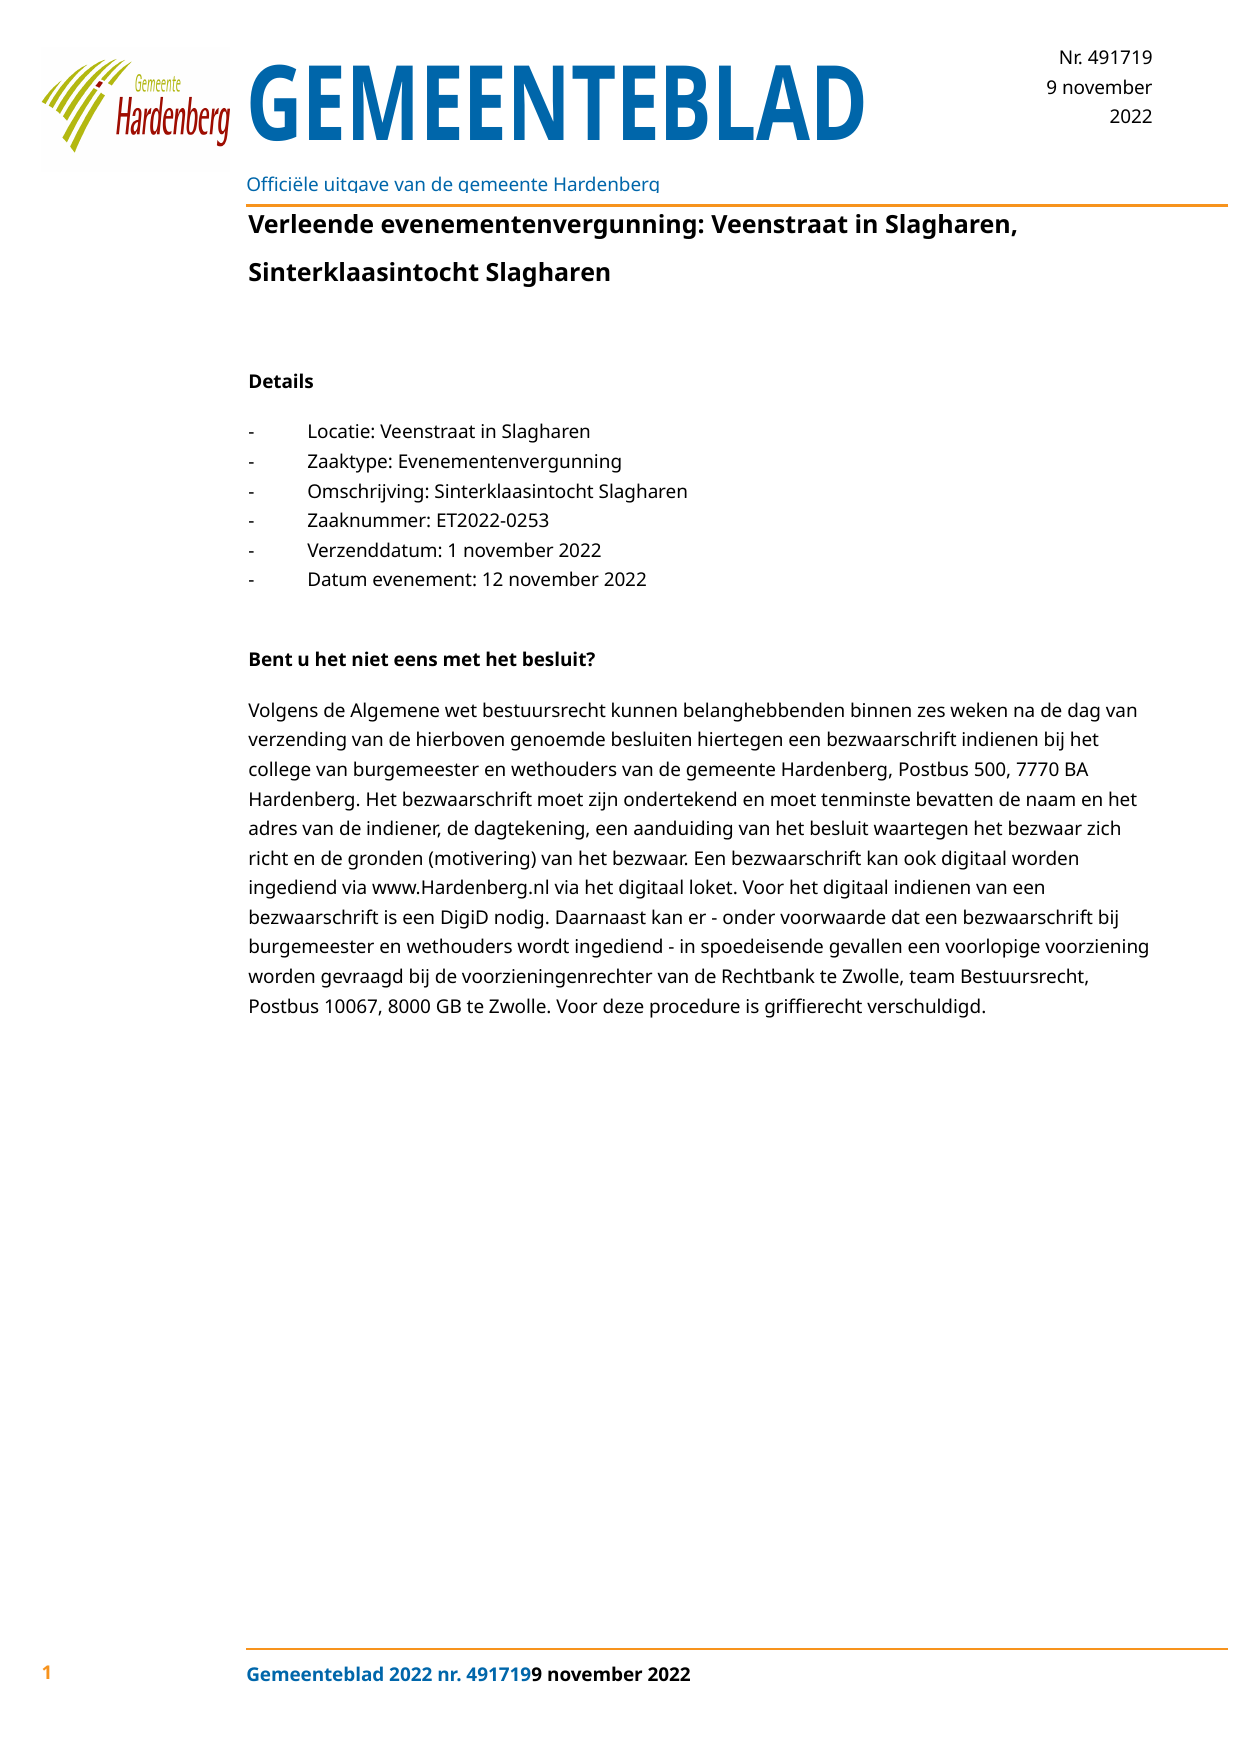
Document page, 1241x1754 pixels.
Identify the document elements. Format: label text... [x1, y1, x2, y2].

list Zaaktype: Evenementenvergunning [248, 448, 1152, 474]
list Datum evenement: 12 november 2022 [248, 567, 1152, 592]
text Details [248, 368, 1152, 394]
text Bent u het niet eens met het besluit? [248, 647, 1152, 672]
picture [41, 47, 231, 172]
list Zaaknummer: ET2022-0253 [248, 507, 1152, 533]
list Verzenddatum: 1 november 2022 [248, 537, 1152, 563]
list Omschrijving: Sinterklaasintocht Slagharen [248, 478, 1152, 504]
text Verleende evenementenvergunning: Veenstraat in Slagharen, Sinterklaasintocht Slagharen [248, 207, 1152, 288]
list Locatie: Veenstraat in Slagharen [248, 419, 1152, 444]
text Volgens de Algemene wet bestuursrecht kunnen belanghebbenden binnen zes weken na de dag van verzending van de hierboven genoemde besluiten hiertegen een bezwaarschrift indienen bij het college van burgemeester en wethouders van de gemeente Hardenberg, Postbus 500, 7770 BA Hardenberg. Het bezwaarschrift moet zijn ondertekend en moet tenminste bevatten de naam en het adres van de indiener, de dagtekening, een aanduiding van het besluit waartegen het bezwaar zich richt en de gronden (motivering) van het bezwaar. Een bezwaarschrift kan ook digitaal worden ingediend via www.Hardenberg.nl via het digitaal loket. Voor het digitaal indienen van een bezwaarschrift is een DigiD nodig. Daarnaast kan er - onder voorwaarde dat een bezwaarschrift bij burgemeester en wethouders wordt ingediend - in spoedeisende gevallen een voorlopige voorziening worden gevraagd bij de voorzieningenrechter van de Rechtbank te Zwolle, team Bestuursrecht, Postbus 10067, 8000 GB te Zwolle. Voor deze procedure is griffierecht verschuldigd. [248, 697, 1152, 1019]
